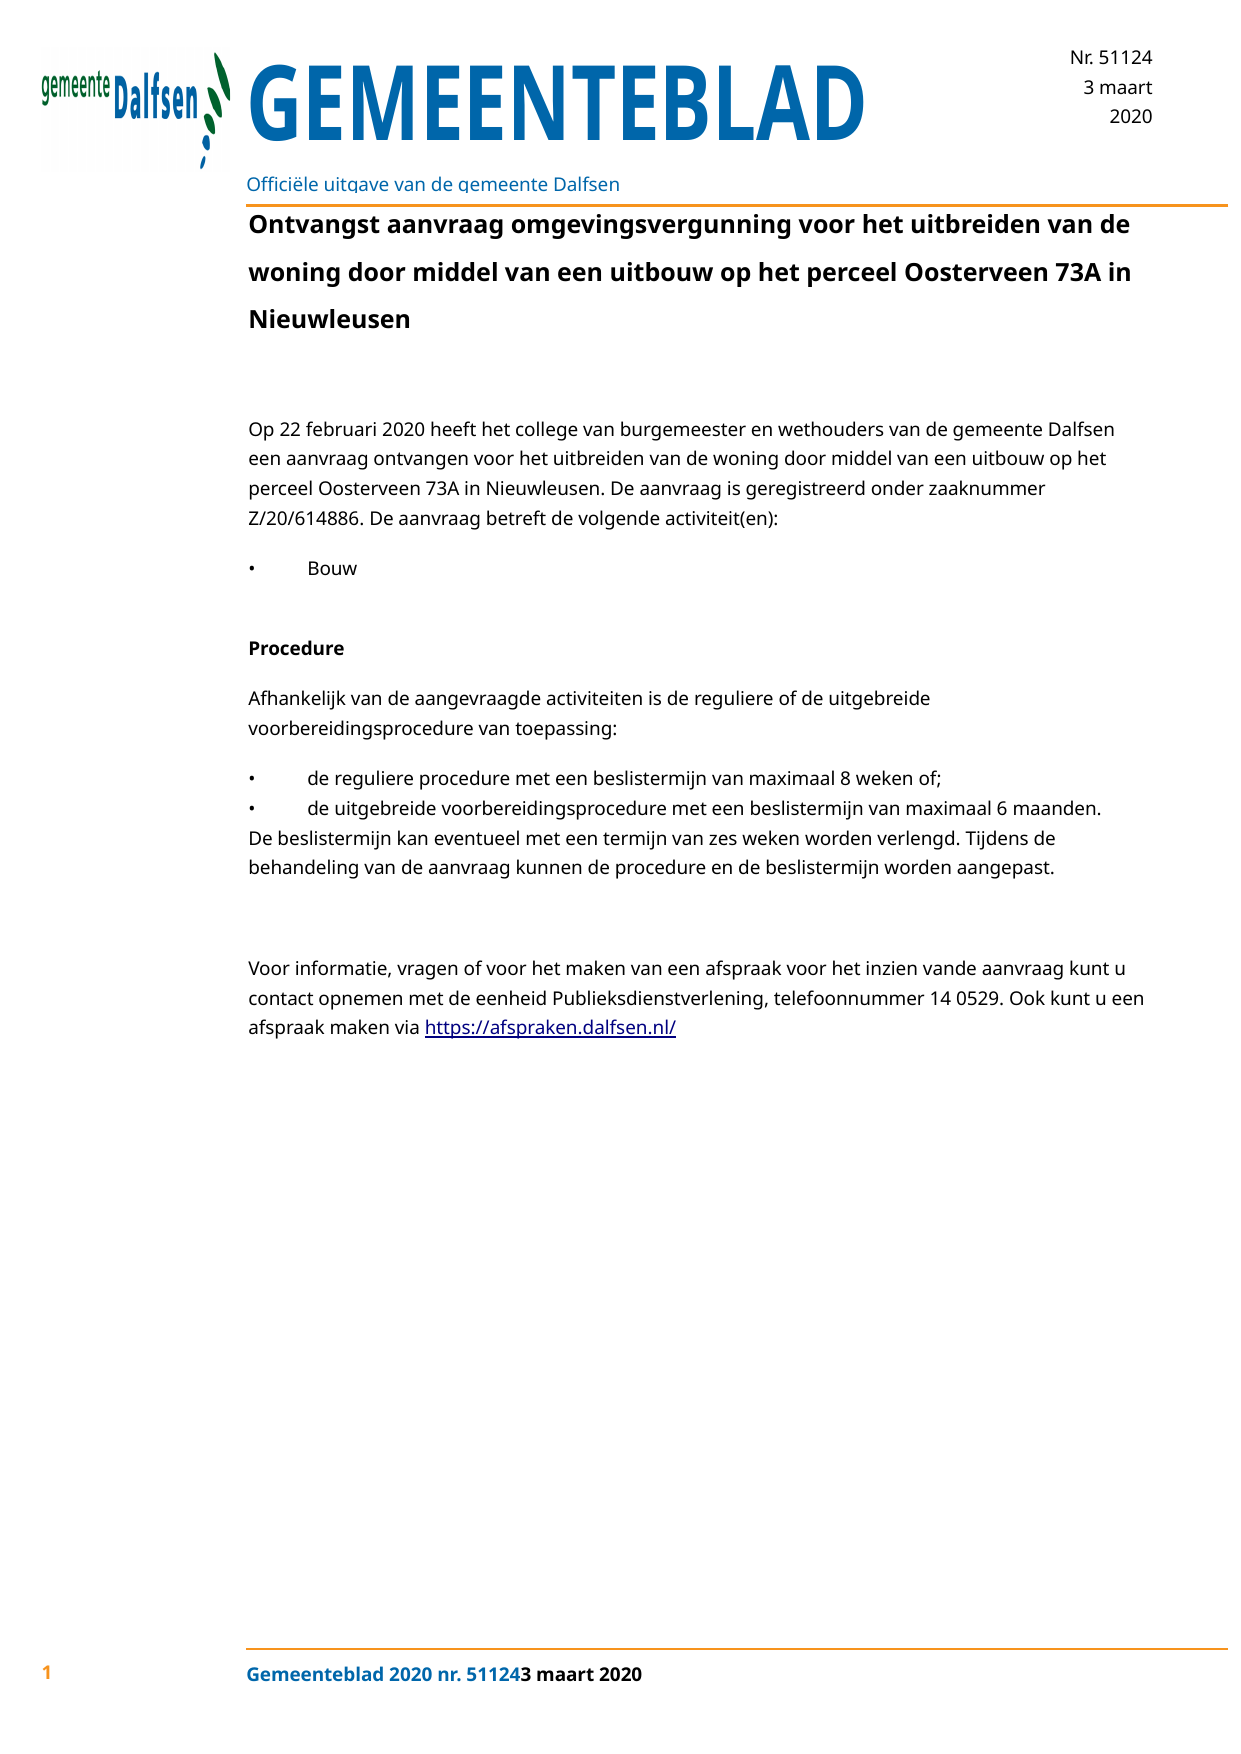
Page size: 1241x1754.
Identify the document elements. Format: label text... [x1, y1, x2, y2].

list de uitgebreide voorbereidingsprocedure met een beslistermijn van maximaal 6 maanden. [248, 795, 1152, 821]
text Op 22 februari 2020 heeft het college van burgemeester en wethouders van de gemeente Dalfsen een aanvraag ontvangen voor het uitbreiden van de woning door middel van een uitbouw op het perceel Oosterveen 73A in Nieuwleusen. De aanvraag is geregistreerd onder zaaknummer Z/20/614886. De aanvraag betreft de volgende activiteit(en): [248, 416, 1152, 530]
text Procedure [248, 635, 1152, 661]
picture [41, 47, 231, 172]
text Ontvangst aanvraag omgevingsvergunning voor het uitbreiden van de woning door middel van een uitbouw op het perceel Oosterveen 73A in Nieuwleusen [248, 207, 1152, 336]
text Afhankelijk van de aangevraagde activiteiten is de reguliere of de uitgebreide voorbereidingsprocedure van toepassing: [248, 686, 1152, 741]
text De beslistermijn kan eventueel met een termijn van zes weken worden verlengd. Tijdens de behandeling van de aanvraag kunnen de procedure en de beslistermijn worden aangepast. [248, 825, 1152, 880]
text Voor informatie, vragen of voor het maken van een afspraak voor het inzien vande aanvraag kunt u contact opnemen met de eenheid Publieksdienstverlening, telefoonnummer 14 0529. Ook kunt u een afspraak maken via https://afspraken.dalfsen.nl/ [248, 955, 1152, 1040]
list de reguliere procedure met een beslistermijn van maximaal 8 weken of; [248, 766, 1152, 791]
list Bouw [248, 555, 1152, 581]
